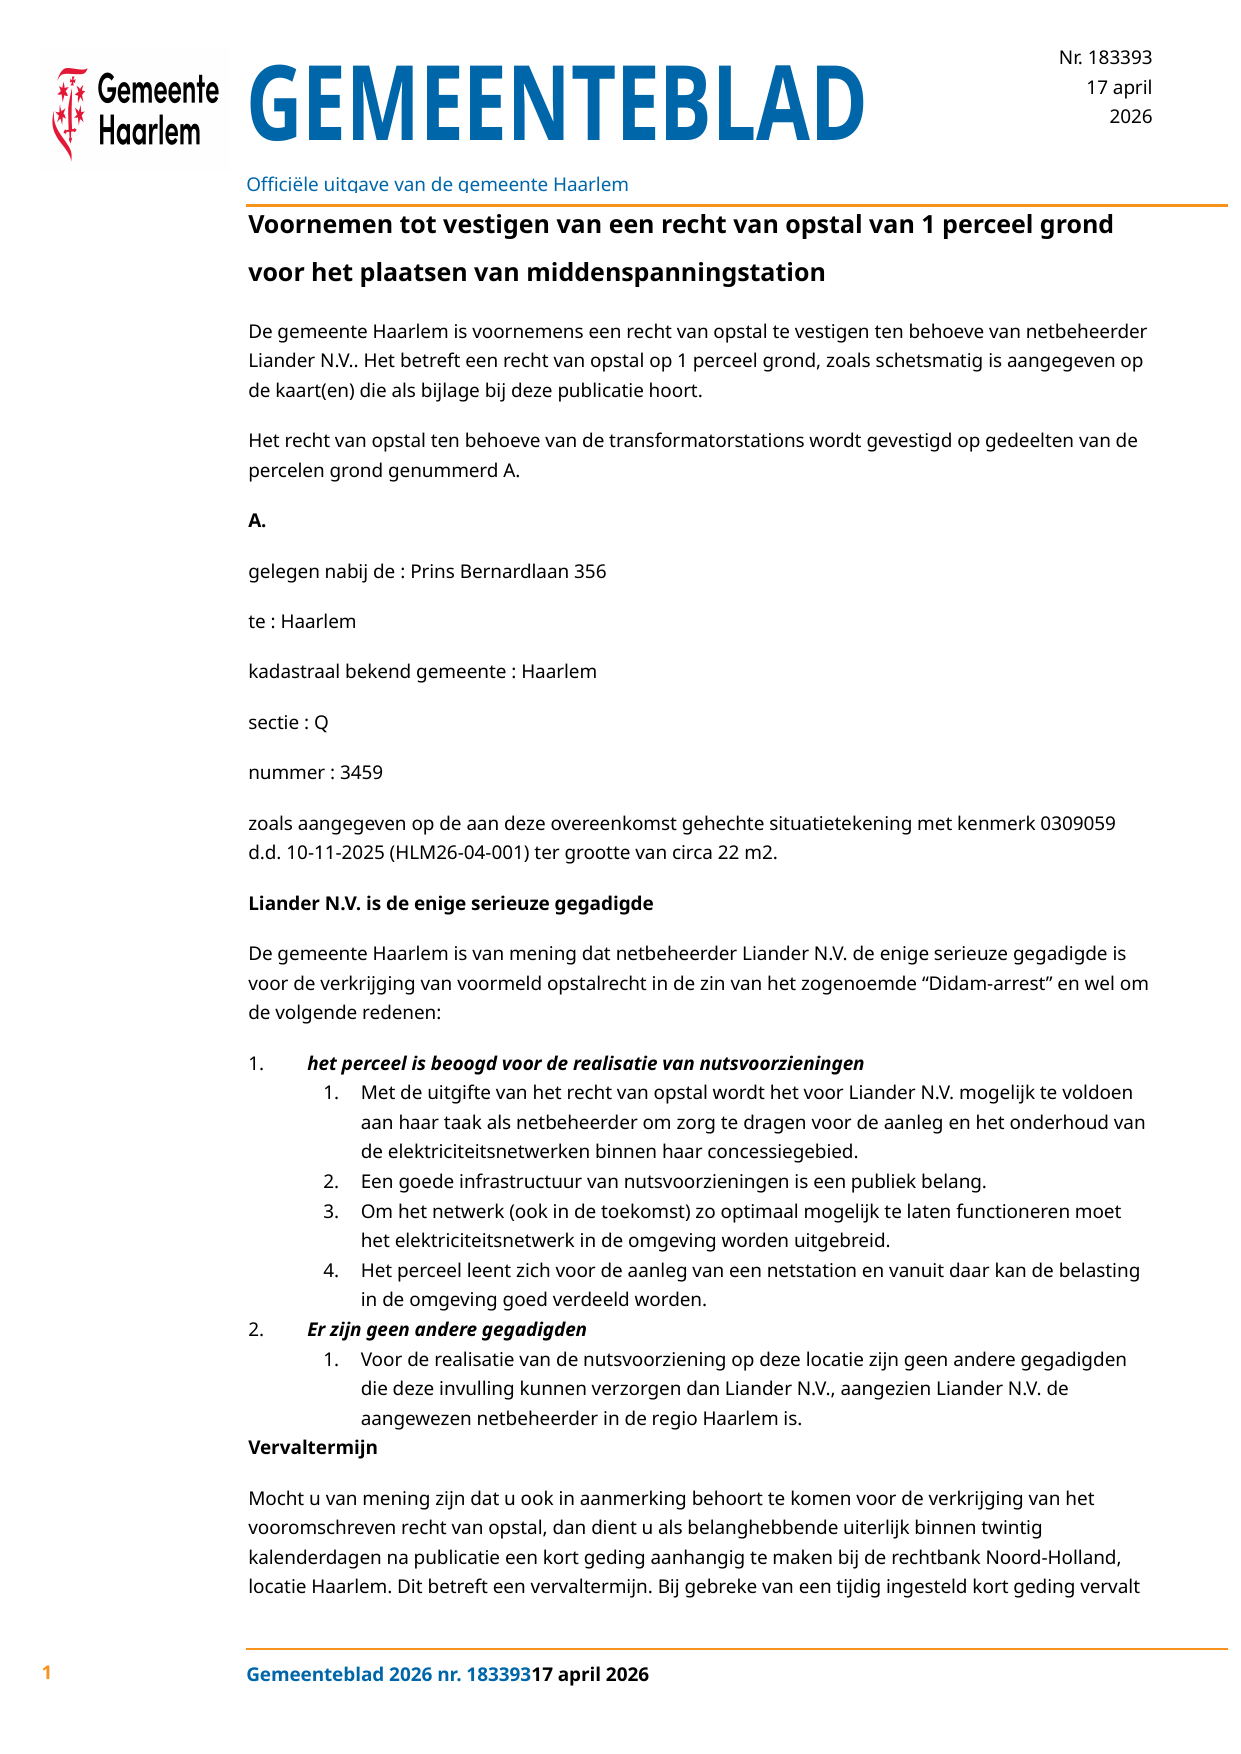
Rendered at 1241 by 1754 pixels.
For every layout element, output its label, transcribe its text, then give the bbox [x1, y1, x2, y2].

text Voornemen tot vestigen van een recht van opstal van 1 perceel grond voor het plaatsen van middenspanningstation [248, 207, 1152, 288]
text zoals aangegeven op de aan deze overeenkomst gehechte situatietekening met kenmerk 0309059 d.d. 10-11-2025 (HLM26-04-001) ter grootte van circa 22 m2. [248, 810, 1152, 865]
text nummer : 3459 [248, 759, 1152, 785]
list Er zijn geen andere gegadigden [248, 1316, 1152, 1342]
list Met de uitgifte van het recht van opstal wordt het voor Liander N.V. mogelijk te voldoen aan haar taak als netbeheerder om zorg te dragen voor de aanleg en het onderhoud van de elektriciteitsnetwerken binnen haar concessiegebied. [323, 1079, 1152, 1164]
text De gemeente Haarlem is voornemens een recht van opstal te vestigen ten behoeve van netbeheerder Liander N.V.. Het betreft een recht van opstal op 1 perceel grond, zoals schetsmatig is aangegeven op de kaart(en) die als bijlage bij deze publicatie hoort. [248, 318, 1152, 403]
list het perceel is beoogd voor de realisatie van nutsvoorzieningen [248, 1050, 1152, 1076]
text Het recht van opstal ten behoeve van de transformatorstations wordt gevestigd op gedeelten van de percelen grond genummerd A. [248, 427, 1152, 483]
text gelegen nabij de : Prins Bernardlaan 356 [248, 558, 1152, 584]
list Het perceel leent zich voor de aanleg van een netstation en vanuit daar kan de belasting in de omgeving goed verdeeld worden. [323, 1257, 1152, 1312]
list Voor de realisatie van de nutsvoorziening op deze locatie zijn geen andere gegadigden die deze invulling kunnen verzorgen dan Liander N.V., aangezien Liander N.V. de aangewezen netbeheerder in de regio Haarlem is. [323, 1346, 1152, 1431]
picture [41, 47, 231, 172]
text kadastraal bekend gemeente : Haarlem [248, 659, 1152, 684]
text De gemeente Haarlem is van mening dat netbeheerder Liander N.V. de enige serieuze gegadigde is voor de verkrijging van voormeld opstalrecht in de zin van het zogenoemde “Didam-arrest” en wel om de volgende redenen: [248, 940, 1152, 1025]
text Vervaltermijn [248, 1434, 1152, 1460]
list Een goede infrastructuur van nutsvoorzieningen is een publiek belang. [323, 1168, 1152, 1194]
list Om het netwerk (ook in de toekomst) zo optimaal mogelijk te laten functioneren moet het elektriciteitsnetwerk in de omgeving worden uitgebreid. [323, 1198, 1152, 1253]
text te : Haarlem [248, 608, 1152, 634]
text Liander N.V. is de enige serieuze gegadigde [248, 890, 1152, 916]
text Mocht u van mening zijn dat u ook in aanmerking behoort te komen voor de verkrijging van het vooromschreven recht van opstal, dan dient u als belanghebbende uiterlijk binnen twintig kalenderdagen na publicatie een kort geding aanhangig te maken bij de rechtbank Noord-Holland, locatie Haarlem. Dit betreft een vervaltermijn. Bij gebreke van een tijdig ingesteld kort geding vervalt [248, 1485, 1152, 1599]
text sectie : Q [248, 709, 1152, 735]
text A. [248, 507, 1152, 533]
